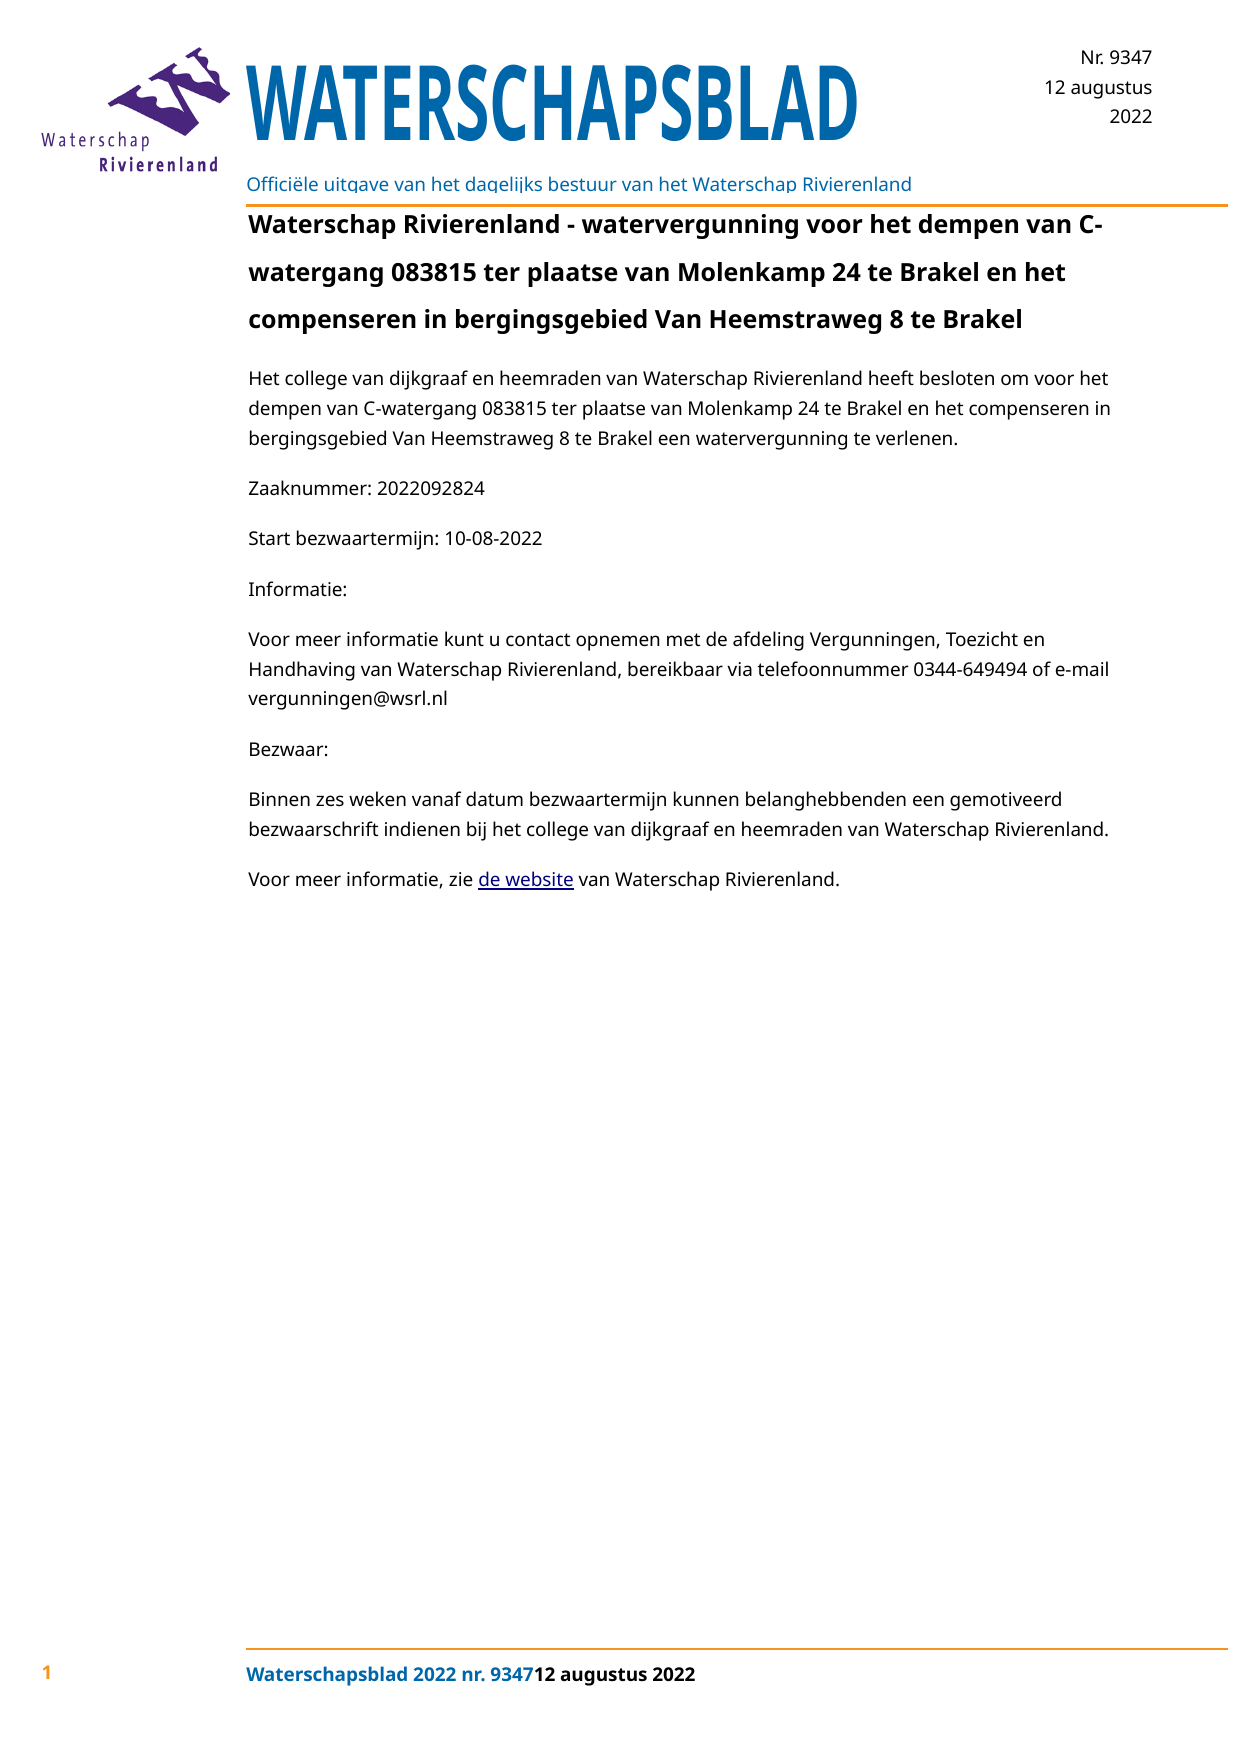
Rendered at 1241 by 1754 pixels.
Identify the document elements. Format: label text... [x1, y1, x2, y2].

text Informatie: [248, 576, 1152, 602]
text Start bezwaartermijn: 10-08-2022 [248, 526, 1152, 551]
text Zaaknummer: 2022092824 [248, 475, 1152, 501]
text Bezwaar: [248, 736, 1152, 762]
text Voor meer informatie, zie de website van Waterschap Rivierenland. [248, 866, 1152, 892]
text Voor meer informatie kunt u contact opnemen met de afdeling Vergunningen, Toezicht en Handhaving van Waterschap Rivierenland, bereikbaar via telefoonnummer 0344-649494 of e-mail vergunningen@wsrl.nl [248, 626, 1152, 711]
text Binnen zes weken vanaf datum bezwaartermijn kunnen belanghebbenden een gemotiveerd bezwaarschrift indienen bij het college van dijkgraaf en heemraden van Waterschap Rivierenland. [248, 786, 1152, 842]
text Waterschap Rivierenland - watervergunning voor het dempen van C-watergang 083815 ter plaatse van Molenkamp 24 te Brakel en het compenseren in bergingsgebied Van Heemstraweg 8 te Brakel [248, 207, 1152, 336]
text Het college van dijkgraaf en heemraden van Waterschap Rivierenland heeft besloten om voor het dempen van C-watergang 083815 ter plaatse van Molenkamp 24 te Brakel en het compenseren in bergingsgebied Van Heemstraweg 8 te Brakel een watervergunning te verlenen. [248, 366, 1152, 450]
picture [41, 47, 231, 172]
